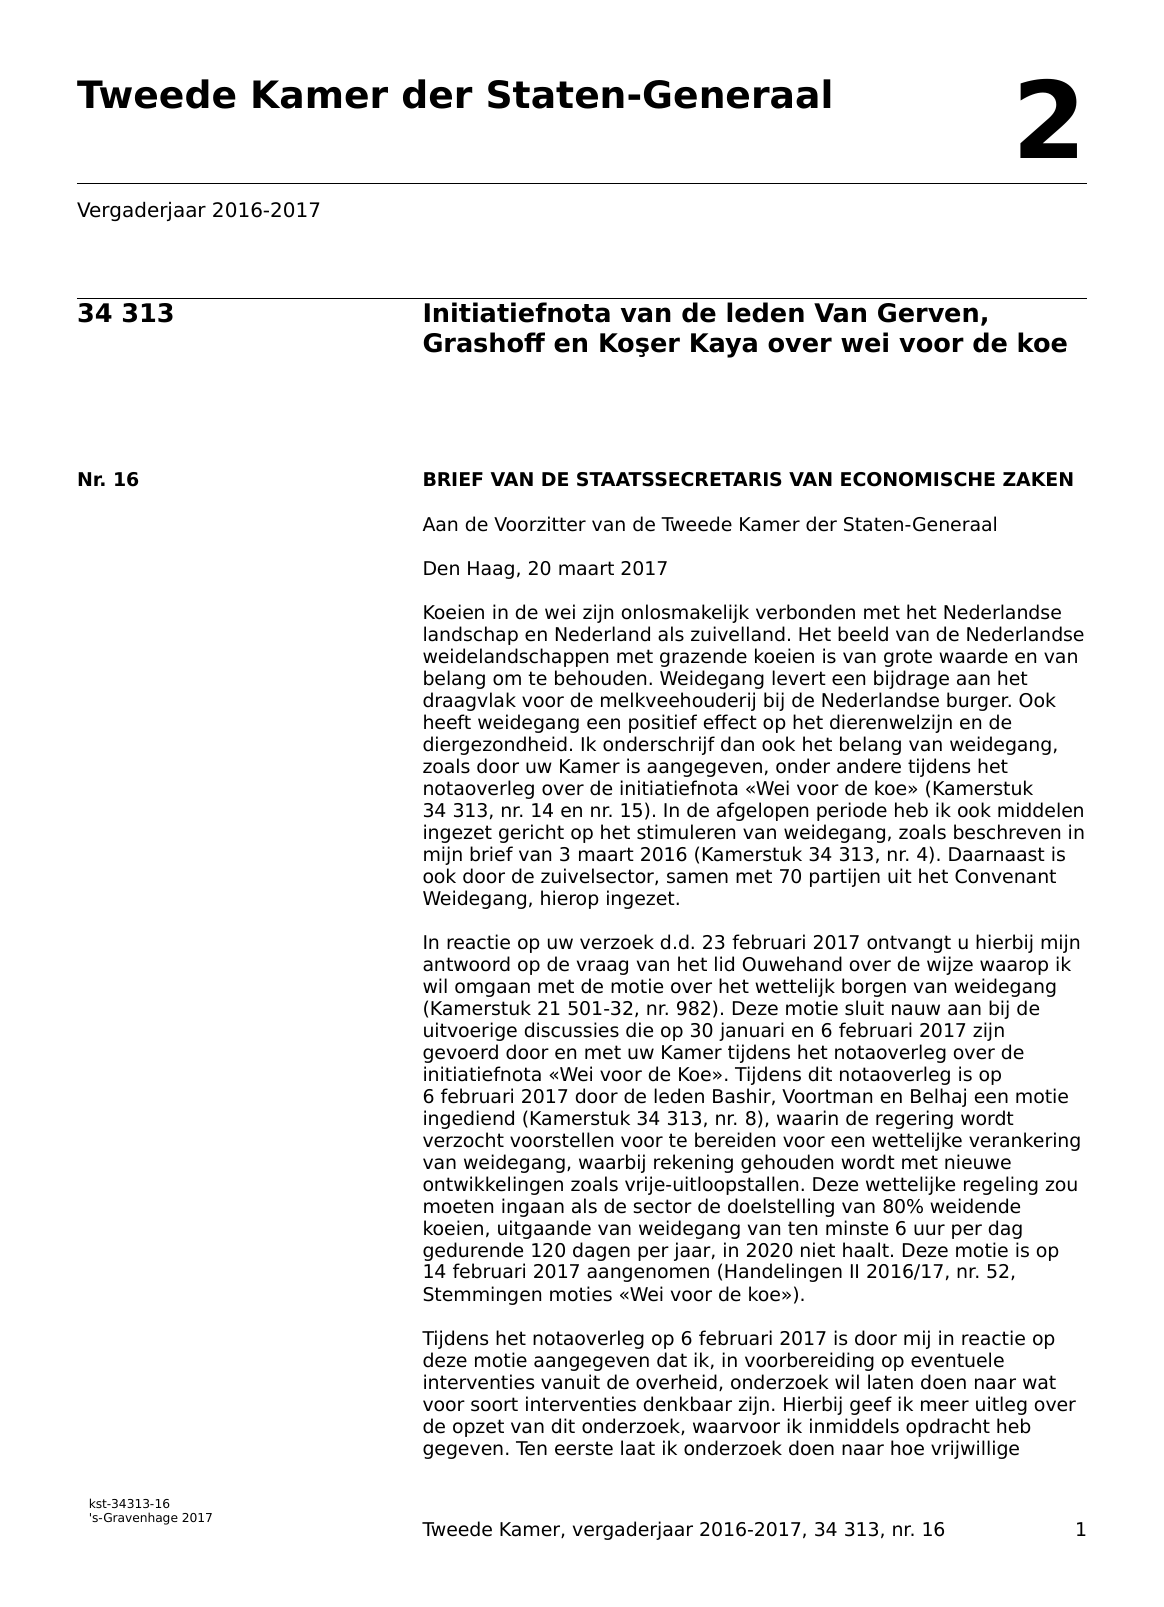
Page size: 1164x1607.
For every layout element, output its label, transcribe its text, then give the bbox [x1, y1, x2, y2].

subtitle Nr. 16 BRIEF VAN DE STAATSSECRETARIS VAN ECONOMISCHE ZAKEN [77, 469, 1087, 491]
table_header Tweede Kamer der Staten-Generaal [77, 59, 886, 183]
text kst-34313-16 [88, 1497, 323, 1511]
text Tijdens het notaoverleg op 6 februari 2017 is door mij in reactie op deze motie aangegeven dat ik, in voorbereiding op eventuele interventies vanuit de overheid, onderzoek wil laten doen naar wat voor soort interventies denkbaar zijn. Hierbij geef ik meer uitleg over de opzet van dit onderzoek, waarvoor ik inmiddels opdracht heb gegeven. Ten eerste laat ik onderzoek doen naar hoe vrijwillige [422, 1328, 1087, 1459]
table_header 2 [886, 59, 1087, 183]
text Aan de Voorzitter van de Tweede Kamer der Staten-Generaal [422, 513, 1087, 536]
subtitle 34 313 Initiatiefnota van de leden Van Gerven, Grashoff en Koşer Kaya over wei voor de koe [77, 299, 1087, 358]
text In reactie op uw verzoek d.d. 23 februari 2017 ontvangt u hierbij mijn antwoord op de vraag van het lid Ouwehand over de wijze waarop ik wil omgaan met de motie over het wettelijk borgen van weidegang (Kamerstuk 21 501-32, nr. 982). Deze motie sluit nauw aan bij de uitvoerige discussies die op 30 januari en 6 februari 2017 zijn gevoerd door en met uw Kamer tijdens het notaoverleg over de initiatiefnota «Wei voor de Koe». Tijdens dit notaoverleg is op 6 februari 2017 door de leden Bashir, Voortman en Belhaj een motie ingediend (Kamerstuk 34 313, nr. 8), waarin de regering wordt verzocht voorstellen voor te bereiden voor een wettelijke verankering van weidegang, waarbij rekening gehouden wordt met nieuwe ontwikkelingen zoals vrije-uitloopstallen. Deze wettelijke regeling zou moeten ingaan als de sector de doelstelling van 80% weidende koeien, uitgaande van weidegang van ten minste 6 uur per dag gedurende 120 dagen per jaar, in 2020 niet haalt. Deze motie is op 14 februari 2017 aangenomen (Handelingen II 2016/17, nr. 52, Stemmingen moties «Wei voor de koe»). [422, 932, 1087, 1305]
text Koeien in de wei zijn onlosmakelijk verbonden met het Nederlandse landschap en Nederland als zuivelland. Het beeld van de Nederlandse weidelandschappen met grazende koeien is van grote waarde en van belang om te behouden. Weidegang levert een bijdrage aan het draagvlak voor de melkveehouderij bij de Nederlandse burger. Ook heeft weidegang een positief effect op het dierenwelzijn en de diergezondheid. Ik onderschrijf dan ook het belang van weidegang, zoals door uw Kamer is aangegeven, onder andere tijdens het notaoverleg over de initiatiefnota «Wei voor de koe» (Kamerstuk 34 313, nr. 14 en nr. 15). In de afgelopen periode heb ik ook middelen ingezet gericht op het stimuleren van weidegang, zoals beschreven in mijn brief van 3 maart 2016 (Kamerstuk 34 313, nr. 4). Daarnaast is ook door de zuivelsector, samen met 70 partijen uit het Convenant Weidegang, hierop ingezet. [422, 602, 1087, 909]
text Den Haag, 20 maart 2017 [422, 558, 1087, 580]
text 's-Gravenhage 2017 [88, 1511, 323, 1525]
table_cell Vergaderjaar 2016-2017 [77, 184, 1087, 298]
